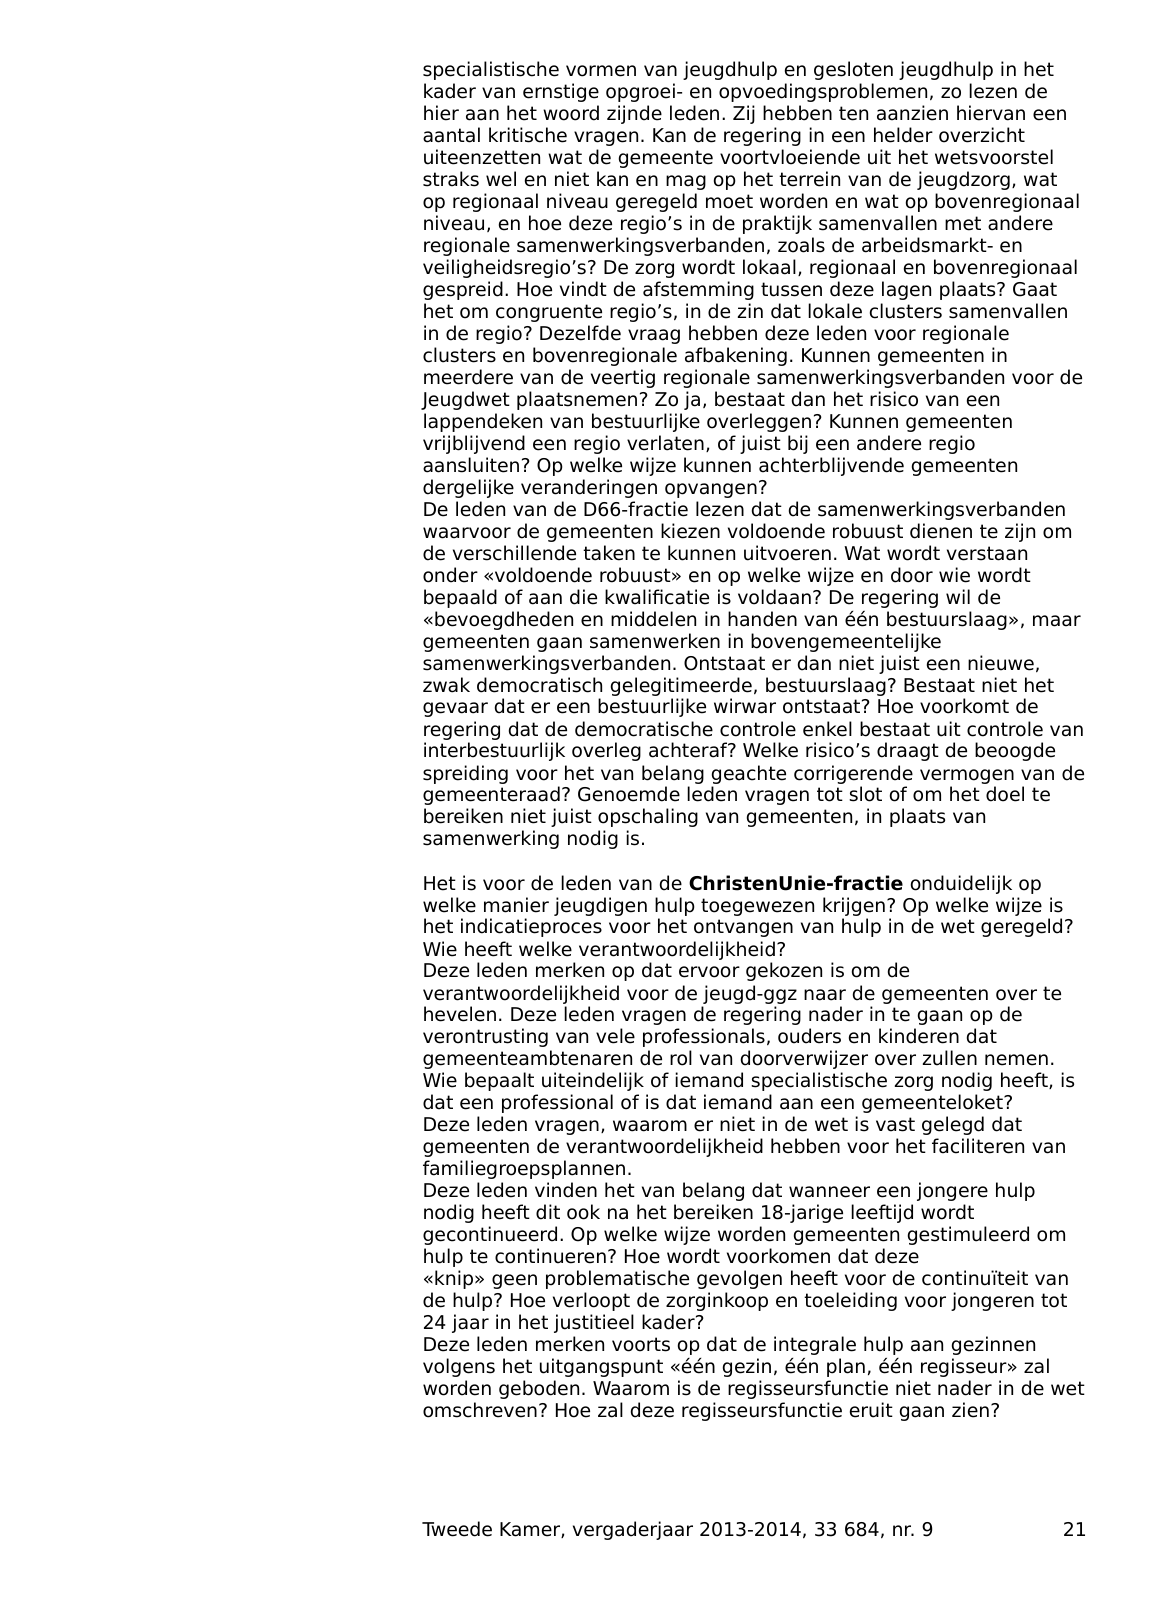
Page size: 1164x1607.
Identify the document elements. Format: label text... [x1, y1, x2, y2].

text Deze leden merken op dat ervoor gekozen is om de verantwoordelijkheid voor de jeugd-ggz naar de gemeenten over te hevelen. Deze leden vragen de regering nader in te gaan op de verontrusting van vele professionals, ouders en kinderen dat gemeenteambtenaren de rol van doorverwijzer over zullen nemen. Wie bepaalt uiteindelijk of iemand specialistische zorg nodig heeft, is dat een professional of is dat iemand aan een gemeenteloket? [422, 960, 1087, 1114]
text De leden van de D66-fractie lezen dat de samenwerkingsverbanden waarvoor de gemeenten kiezen voldoende robuust dienen te zijn om de verschillende taken te kunnen uitvoeren. Wat wordt verstaan onder «voldoende robuust» en op welke wijze en door wie wordt bepaald of aan die kwalificatie is voldaan? De regering wil de «bevoegdheden en middelen in handen van één bestuurslaag», maar gemeenten gaan samenwerken in bovengemeentelijke samenwerkingsverbanden. Ontstaat er dan niet juist een nieuwe, zwak democratisch gelegitimeerde, bestuurslaag? Bestaat niet het gevaar dat er een bestuurlijke wirwar ontstaat? Hoe voorkomt de regering dat de democratische controle enkel bestaat uit controle van interbestuurlijk overleg achteraf? Welke risico’s draagt de beoogde spreiding voor het van belang geachte corrigerende vermogen van de gemeenteraad? Genoemde leden vragen tot slot of om het doel te bereiken niet juist opschaling van gemeenten, in plaats van samenwerking nodig is. [422, 499, 1087, 850]
text specialistische vormen van jeugdhulp en gesloten jeugdhulp in het kader van ernstige opgroei- en opvoedingsproblemen, zo lezen de hier aan het woord zijnde leden. Zij hebben ten aanzien hiervan een aantal kritische vragen. Kan de regering in een helder overzicht uiteenzetten wat de gemeente voortvloeiende uit het wetsvoorstel straks wel en niet kan en mag op het terrein van de jeugdzorg, wat op regionaal niveau geregeld moet worden en wat op bovenregionaal niveau, en hoe deze regio’s in de praktijk samenvallen met andere regionale samenwerkingsverbanden, zoals de arbeidsmarkt- en veiligheidsregio’s? De zorg wordt lokaal, regionaal en bovenregionaal gespreid. Hoe vindt de afstemming tussen deze lagen plaats? Gaat het om congruente regio’s, in de zin dat lokale clusters samenvallen in de regio? Dezelfde vraag hebben deze leden voor regionale clusters en bovenregionale afbakening. Kunnen gemeenten in meerdere van de veertig regionale samenwerkingsverbanden voor de Jeugdwet plaatsnemen? Zo ja, bestaat dan het risico van een lappendeken van bestuurlijke overleggen? Kunnen gemeenten vrijblijvend een regio verlaten, of juist bij een andere regio aansluiten? Op welke wijze kunnen achterblijvende gemeenten dergelijke veranderingen opvangen? [422, 59, 1087, 499]
text Deze leden merken voorts op dat de integrale hulp aan gezinnen volgens het uitgangspunt «één gezin, één plan, één regisseur» zal worden geboden. Waarom is de regisseursfunctie niet nader in de wet omschreven? Hoe zal deze regisseursfunctie eruit gaan zien? [422, 1334, 1087, 1422]
text Deze leden vinden het van belang dat wanneer een jongere hulp nodig heeft dit ook na het bereiken 18-jarige leeftijd wordt gecontinueerd. Op welke wijze worden gemeenten gestimuleerd om hulp te continueren? Hoe wordt voorkomen dat deze [422, 1180, 1087, 1268]
text «knip» geen problematische gevolgen heeft voor de continuïteit van de hulp? Hoe verloopt de zorginkoop en toeleiding voor jongeren tot 24 jaar in het justitieel kader? [422, 1268, 1087, 1334]
text Het is voor de leden van de ChristenUnie-fractie onduidelijk op welke manier jeugdigen hulp toegewezen krijgen? Op welke wijze is het indicatieproces voor het ontvangen van hulp in de wet geregeld? Wie heeft welke verantwoordelijkheid? [422, 872, 1087, 960]
text Deze leden vragen, waarom er niet in de wet is vast gelegd dat gemeenten de verantwoordelijkheid hebben voor het faciliteren van familiegroepsplannen. [422, 1114, 1087, 1180]
